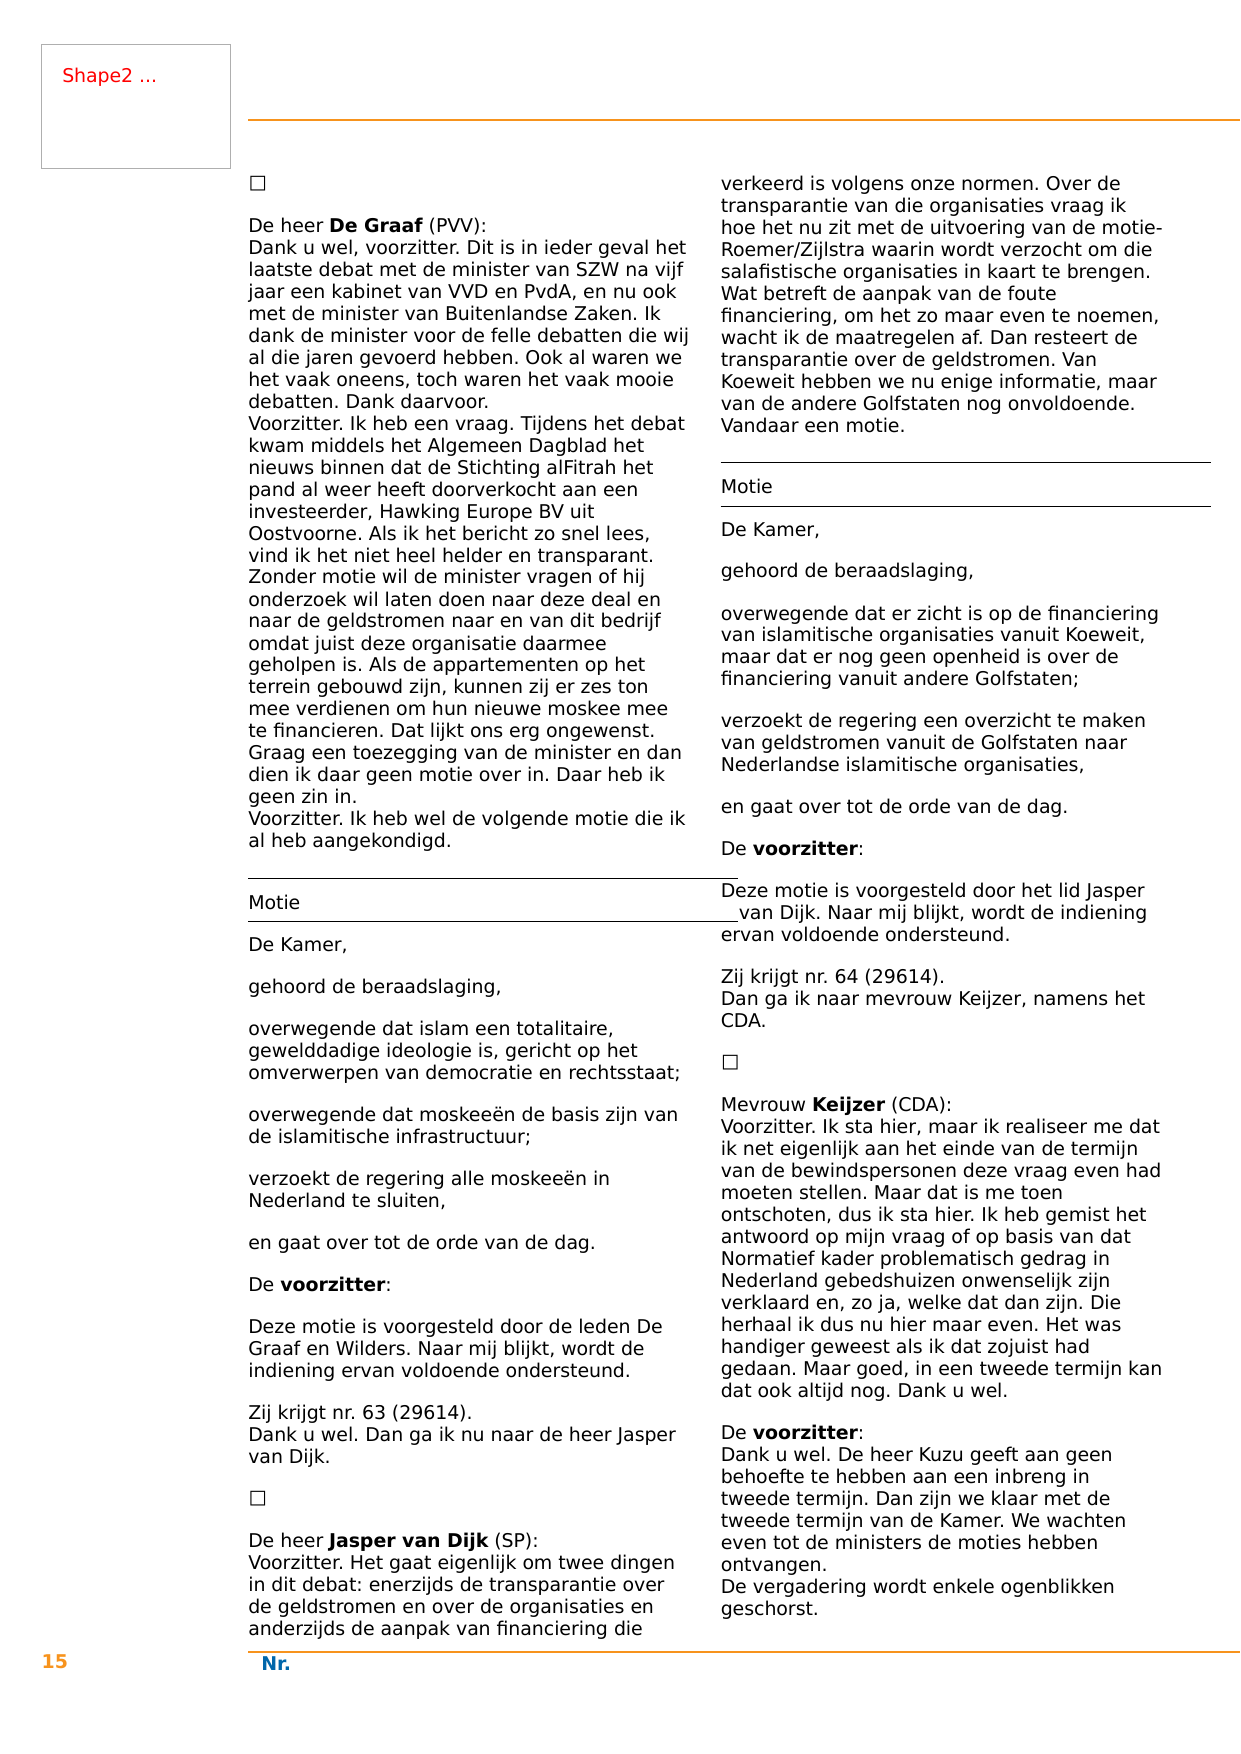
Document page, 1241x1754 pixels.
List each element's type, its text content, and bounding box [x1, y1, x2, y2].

text De heer Jasper van Dijk (SP): [248, 1530, 691, 1552]
text ⬜ [721, 1052, 1163, 1074]
text Voorzitter. Ik heb een vraag. Tijdens het debat kwam middels het Algemeen Dagblad het nieuws binnen dat de Stichting alFitrah het pand al weer heeft doorverkocht aan een investeerder, Hawking Europe BV uit Oostvoorne. Als ik het bericht zo snel lees, vind ik het niet heel helder en transparant. Zonder motie wil de minister vragen of hij onderzoek wil laten doen naar deze deal en naar de geldstromen naar en van dit bedrijf omdat juist deze organisatie daarmee geholpen is. Als de appartementen op het terrein gebouwd zijn, kunnen zij er zes ton mee verdienen om hun nieuwe moskee mee te financieren. Dat lijkt ons erg ongewenst. Graag een toezegging van de minister en dan dien ik daar geen motie over in. Daar heb ik geen zin in. [248, 413, 691, 808]
text De Kamer, [721, 518, 1163, 540]
text ⬜ [248, 1488, 691, 1510]
text Mevrouw Keijzer (CDA): [721, 1094, 1163, 1116]
text Zij krijgt nr. 64 (29614). [721, 966, 1163, 988]
text Motie [248, 892, 691, 914]
text ⬜ [248, 173, 691, 195]
text verkeerd is volgens onze normen. Over de transparantie van die organisaties vraag ik hoe het nu zit met de uitvoering van de motie-Roemer/Zijlstra waarin wordt verzocht om die salafistische organisaties in kaart te brengen. Wat betreft de aanpak van de foute financiering, om het zo maar even te noemen, wacht ik de maatregelen af. Dan resteert de transparantie over de geldstromen. Van Koeweit hebben we nu enige informatie, maar van de andere Golfstaten nog onvoldoende. Vandaar een motie. [721, 173, 1163, 437]
text De voorzitter: [721, 838, 1163, 860]
text en gaat over tot de orde van de dag. [721, 796, 1163, 818]
text verzoekt de regering een overzicht te maken van geldstromen vanuit de Golfstaten naar Nederlandse islamitische organisaties, [721, 710, 1163, 776]
text Voorzitter. Het gaat eigenlijk om twee dingen in dit debat: enerzijds de transparantie over de geldstromen en over de organisaties en anderzijds de aanpak van financiering die [248, 1552, 691, 1639]
text De Kamer, [248, 934, 691, 956]
text Dank u wel. Dan ga ik nu naar de heer Jasper van Dijk. [248, 1424, 691, 1468]
text overwegende dat moskeeën de basis zijn van de islamitische infrastructuur; [248, 1104, 691, 1148]
text Deze motie is voorgesteld door de leden De Graaf en Wilders. Naar mij blijkt, wordt de indiening ervan voldoende ondersteund. [248, 1316, 691, 1382]
text De voorzitter: [248, 1274, 691, 1296]
text overwegende dat islam een totalitaire, gewelddadige ideologie is, gericht op het omverwerpen van democratie en rechtsstaat; [248, 1018, 691, 1084]
text Deze motie is voorgesteld door het lid Jasper van Dijk. Naar mij blijkt, wordt de indiening ervan voldoende ondersteund. [721, 880, 1163, 946]
text Dank u wel. De heer Kuzu geeft aan geen behoefte te hebben aan een inbreng in tweede termijn. Dan zijn we klaar met de tweede termijn van de Kamer. We wachten even tot de ministers de moties hebben ontvangen. [721, 1444, 1163, 1576]
text gehoord de beraadslaging, [248, 976, 691, 998]
text Motie [721, 476, 1163, 498]
text Voorzitter. Ik heb wel de volgende motie die ik al heb aangekondigd. [248, 808, 691, 852]
text De voorzitter: [721, 1422, 1163, 1444]
text De vergadering wordt enkele ogenblikken geschorst. [721, 1576, 1163, 1619]
text Voorzitter. Ik sta hier, maar ik realiseer me dat ik net eigenlijk aan het einde van de termijn van de bewindspersonen deze vraag even had moeten stellen. Maar dat is me toen ontschoten, dus ik sta hier. Ik heb gemist het antwoord op mijn vraag of op basis van dat Normatief kader problematisch gedrag in Nederland gebedshuizen onwenselijk zijn verklaard en, zo ja, welke dat dan zijn. Die herhaal ik dus nu hier maar even. Het was handiger geweest als ik dat zojuist had gedaan. Maar goed, in een tweede termijn kan dat ook altijd nog. Dank u wel. [721, 1116, 1163, 1402]
text verzoekt de regering alle moskeeën in Nederland te sluiten, [248, 1168, 691, 1212]
text en gaat over tot de orde van de dag. [248, 1232, 691, 1254]
text Dan ga ik naar mevrouw Keijzer, namens het CDA. [721, 988, 1163, 1032]
text Dank u wel, voorzitter. Dit is in ieder geval het laatste debat met de minister van SZW na vijf jaar een kabinet van VVD en PvdA, en nu ook met de minister van Buitenlandse Zaken. Ik dank de minister voor de felle debatten die wij al die jaren gevoerd hebben. Ook al waren we het vaak oneens, toch waren het vaak mooie debatten. Dank daarvoor. [248, 237, 691, 413]
text De heer De Graaf (PVV): [248, 215, 691, 237]
text Zij krijgt nr. 63 (29614). [248, 1402, 691, 1424]
text overwegende dat er zicht is op de financiering van islamitische organisaties vanuit Koeweit, maar dat er nog geen openheid is over de financiering vanuit andere Golfstaten; [721, 602, 1163, 690]
text gehoord de beraadslaging, [721, 560, 1163, 582]
